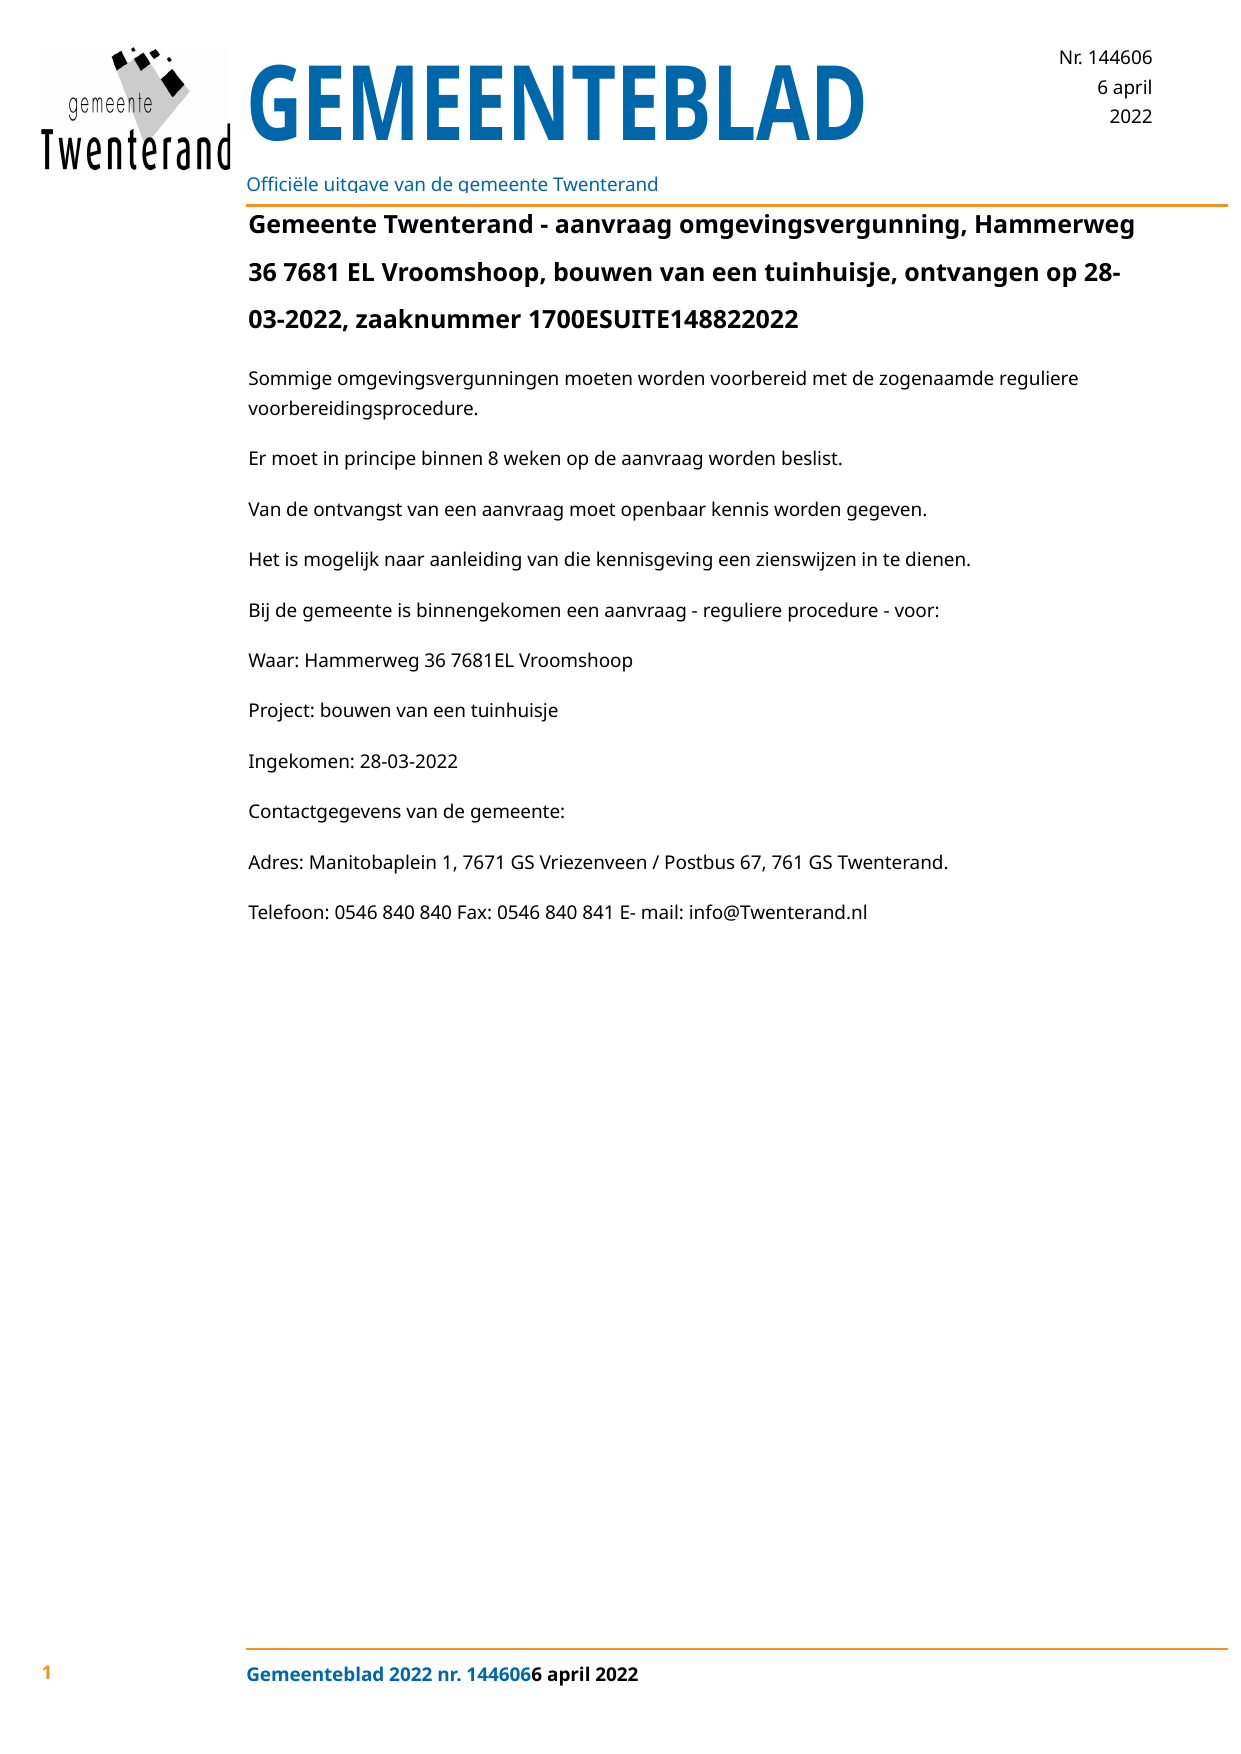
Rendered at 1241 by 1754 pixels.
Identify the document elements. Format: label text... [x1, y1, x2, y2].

text Adres: Manitobaplein 1, 7671 GS Vriezenveen / Postbus 67, 761 GS Twenterand. [248, 849, 1152, 874]
text Project: bouwen van een tuinhuisje [248, 698, 1152, 723]
text Sommige omgevingsvergunningen moeten worden voorbereid met de zogenaamde reguliere voorbereidingsprocedure. [248, 366, 1152, 421]
text Bij de gemeente is binnengekomen een aanvraag - reguliere procedure - voor: [248, 597, 1152, 622]
text Contactgegevens van de gemeente: [248, 798, 1152, 824]
text Er moet in principe binnen 8 weken op de aanvraag worden beslist. [248, 446, 1152, 471]
text Telefoon: 0546 840 840 Fax: 0546 840 841 E- mail: info@Twenterand.nl [248, 899, 1152, 925]
text Het is mogelijk naar aanleiding van die kennisgeving een zienswijzen in te dienen. [248, 546, 1152, 572]
text Waar: Hammerweg 36 7681EL Vroomshoop [248, 647, 1152, 673]
text Ingekomen: 28-03-2022 [248, 748, 1152, 774]
text Van de ontvangst van een aanvraag moet openbaar kennis worden gegeven. [248, 496, 1152, 522]
picture [41, 47, 231, 172]
text Gemeente Twenterand - aanvraag omgevingsvergunning, Hammerweg 36 7681 EL Vroomshoop, bouwen van een tuinhuisje, ontvangen op 28-03-2022, zaaknummer 1700ESUITE148822022 [248, 207, 1152, 336]
